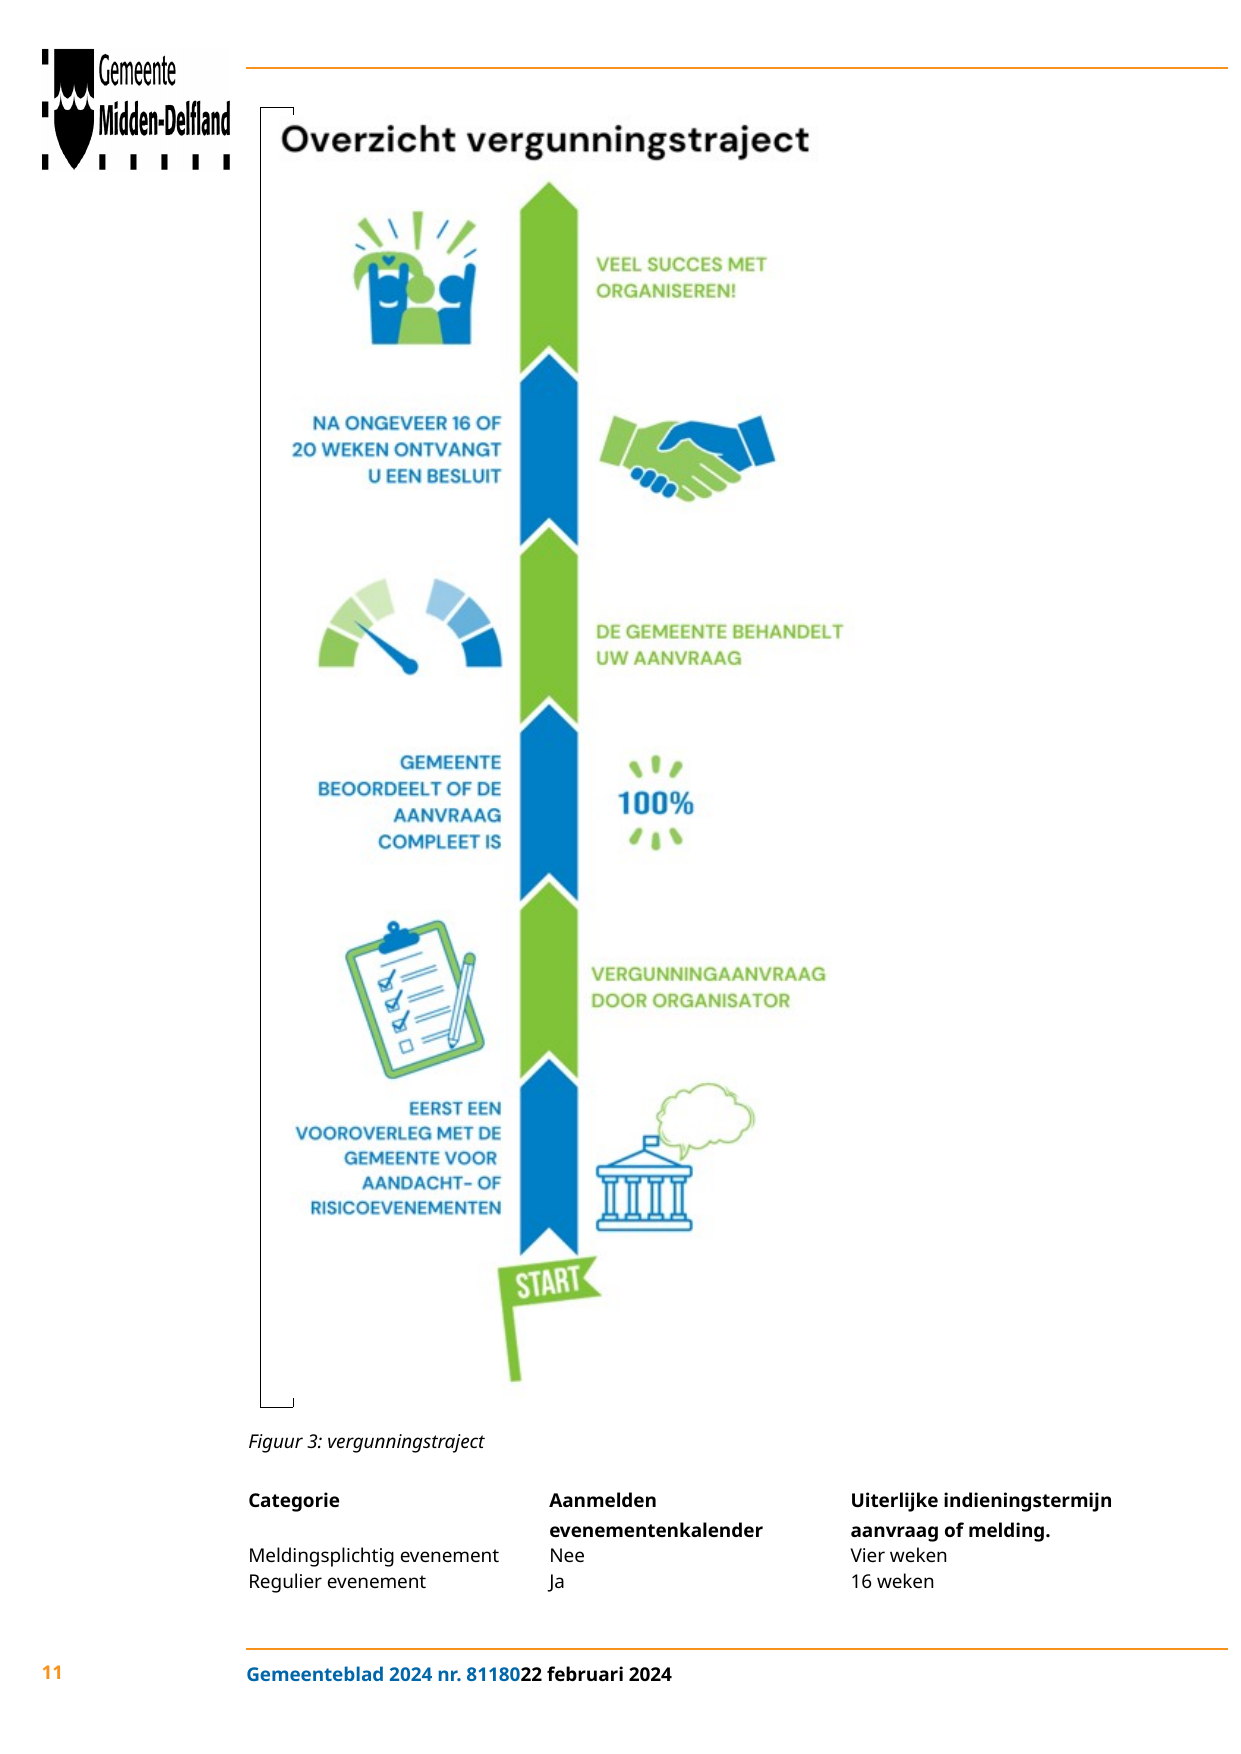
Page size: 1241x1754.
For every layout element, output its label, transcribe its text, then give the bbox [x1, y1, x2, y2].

table_cell Nee [549, 1543, 850, 1568]
table_header Uiterlijke indieningstermijn aanvraag of melding. [850, 1487, 1152, 1543]
table_cell Regulier evenement [248, 1568, 549, 1594]
picture [268, 115, 860, 1398]
table_cell 16 weken [850, 1568, 1152, 1594]
table_cell Ja [549, 1568, 850, 1594]
table_cell Vier weken [850, 1543, 1152, 1568]
table_header Aanmelden evenementenkalender [549, 1487, 850, 1543]
table_cell Meldingsplichtig evenement [248, 1543, 549, 1568]
picture [41, 47, 231, 172]
table_header Categorie [248, 1487, 549, 1543]
text Figuur 3: vergunningstraject [248, 1428, 1152, 1454]
